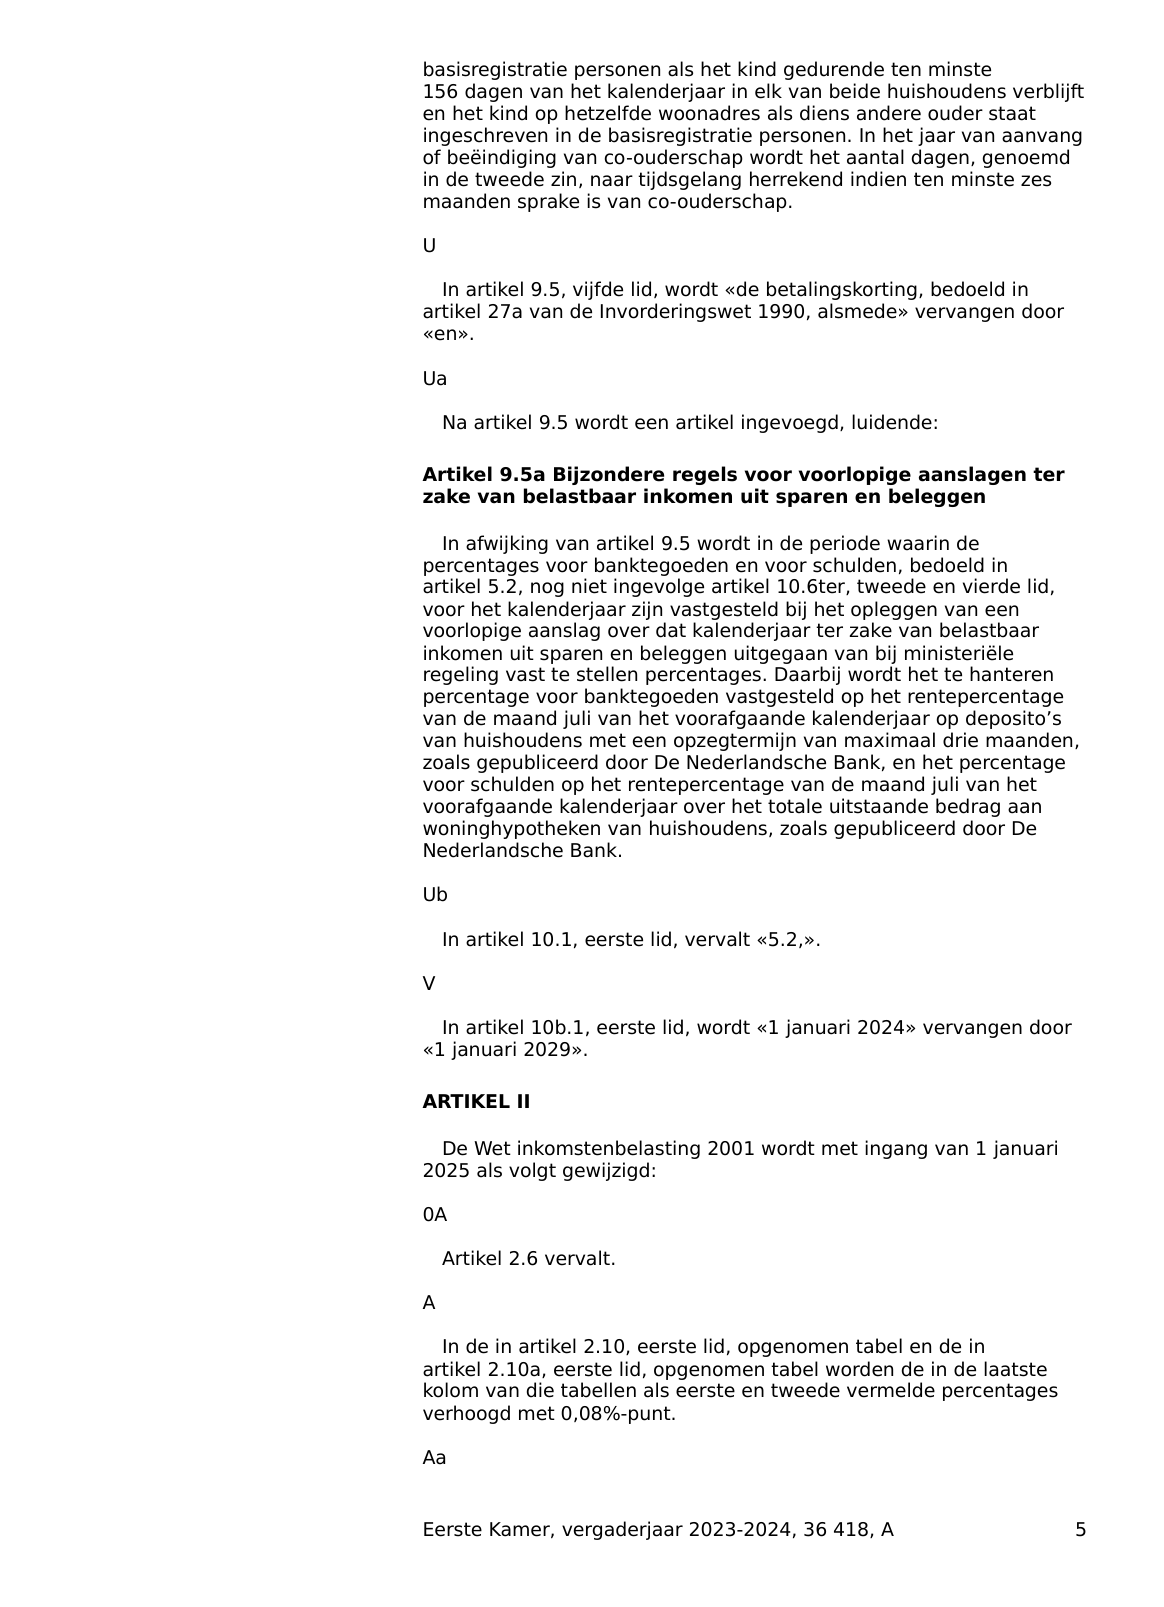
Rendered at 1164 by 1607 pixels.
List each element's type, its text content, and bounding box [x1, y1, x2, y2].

text U [422, 235, 1087, 257]
text Na artikel 9.5 wordt een artikel ingevoegd, luidende: [422, 412, 1087, 433]
text In afwijking van artikel 9.5 wordt in de periode waarin de percentages voor banktegoeden en voor schulden, bedoeld in artikel 5.2, nog niet ingevolge artikel 10.6ter, tweede en vierde lid, voor het kalenderjaar zijn vastgesteld bij het opleggen van een voorlopige aanslag over dat kalenderjaar ter zake van belastbaar inkomen uit sparen en beleggen uitgegaan van bij ministeriële regeling vast te stellen percentages. Daarbij wordt het te hanteren percentage voor banktegoeden vastgesteld op het rentepercentage van de maand juli van het voorafgaande kalenderjaar op deposito’s van huishoudens met een opzegtermijn van maximaal drie maanden, zoals gepubliceerd door De Nederlandsche Bank, en het percentage voor schulden op het rentepercentage van de maand juli van het voorafgaande kalenderjaar over het totale uitstaande bedrag aan woninghypotheken van huishoudens, zoals gepubliceerd door De Nederlandsche Bank. [422, 532, 1087, 862]
text V [422, 973, 1087, 995]
subtitle ARTIKEL II [422, 1091, 1087, 1113]
text A [422, 1292, 1087, 1314]
text Ub [422, 884, 1087, 906]
text In de in artikel 2.10, eerste lid, opgenomen tabel en de in artikel 2.10a, eerste lid, opgenomen tabel worden de in de laatste kolom van die tabellen als eerste en tweede vermelde percentages verhoogd met 0,08%-punt. [422, 1336, 1087, 1424]
text Ua [422, 367, 1087, 389]
text basisregistratie personen als het kind gedurende ten minste 156 dagen van het kalenderjaar in elk van beide huishoudens verblijft en het kind op hetzelfde woonadres als diens andere ouder staat ingeschreven in de basisregistratie personen. In het jaar van aanvang of beëindiging van co-ouderschap wordt het aantal dagen, genoemd in de tweede zin, naar tijdsgelang herrekend indien ten minste zes maanden sprake is van co-ouderschap. [422, 59, 1087, 213]
text In artikel 10.1, eerste lid, vervalt «5.2,». [422, 928, 1087, 951]
text In artikel 9.5, vijfde lid, wordt «de betalingskorting, bedoeld in artikel 27a van de Invorderingswet 1990, alsmede» vervangen door «en». [422, 279, 1087, 345]
text In artikel 10b.1, eerste lid, wordt «1 januari 2024» vervangen door «1 januari 2029». [422, 1017, 1087, 1061]
text 0A [422, 1204, 1087, 1226]
subtitle Artikel 9.5a Bijzondere regels voor voorlopige aanslagen ter zake van belastbaar inkomen uit sparen en beleggen [422, 463, 1087, 507]
text Artikel 2.6 vervalt. [422, 1248, 1087, 1270]
text Aa [422, 1447, 1087, 1468]
text De Wet inkomstenbelasting 2001 wordt met ingang van 1 januari 2025 als volgt gewijzigd: [422, 1138, 1087, 1182]
